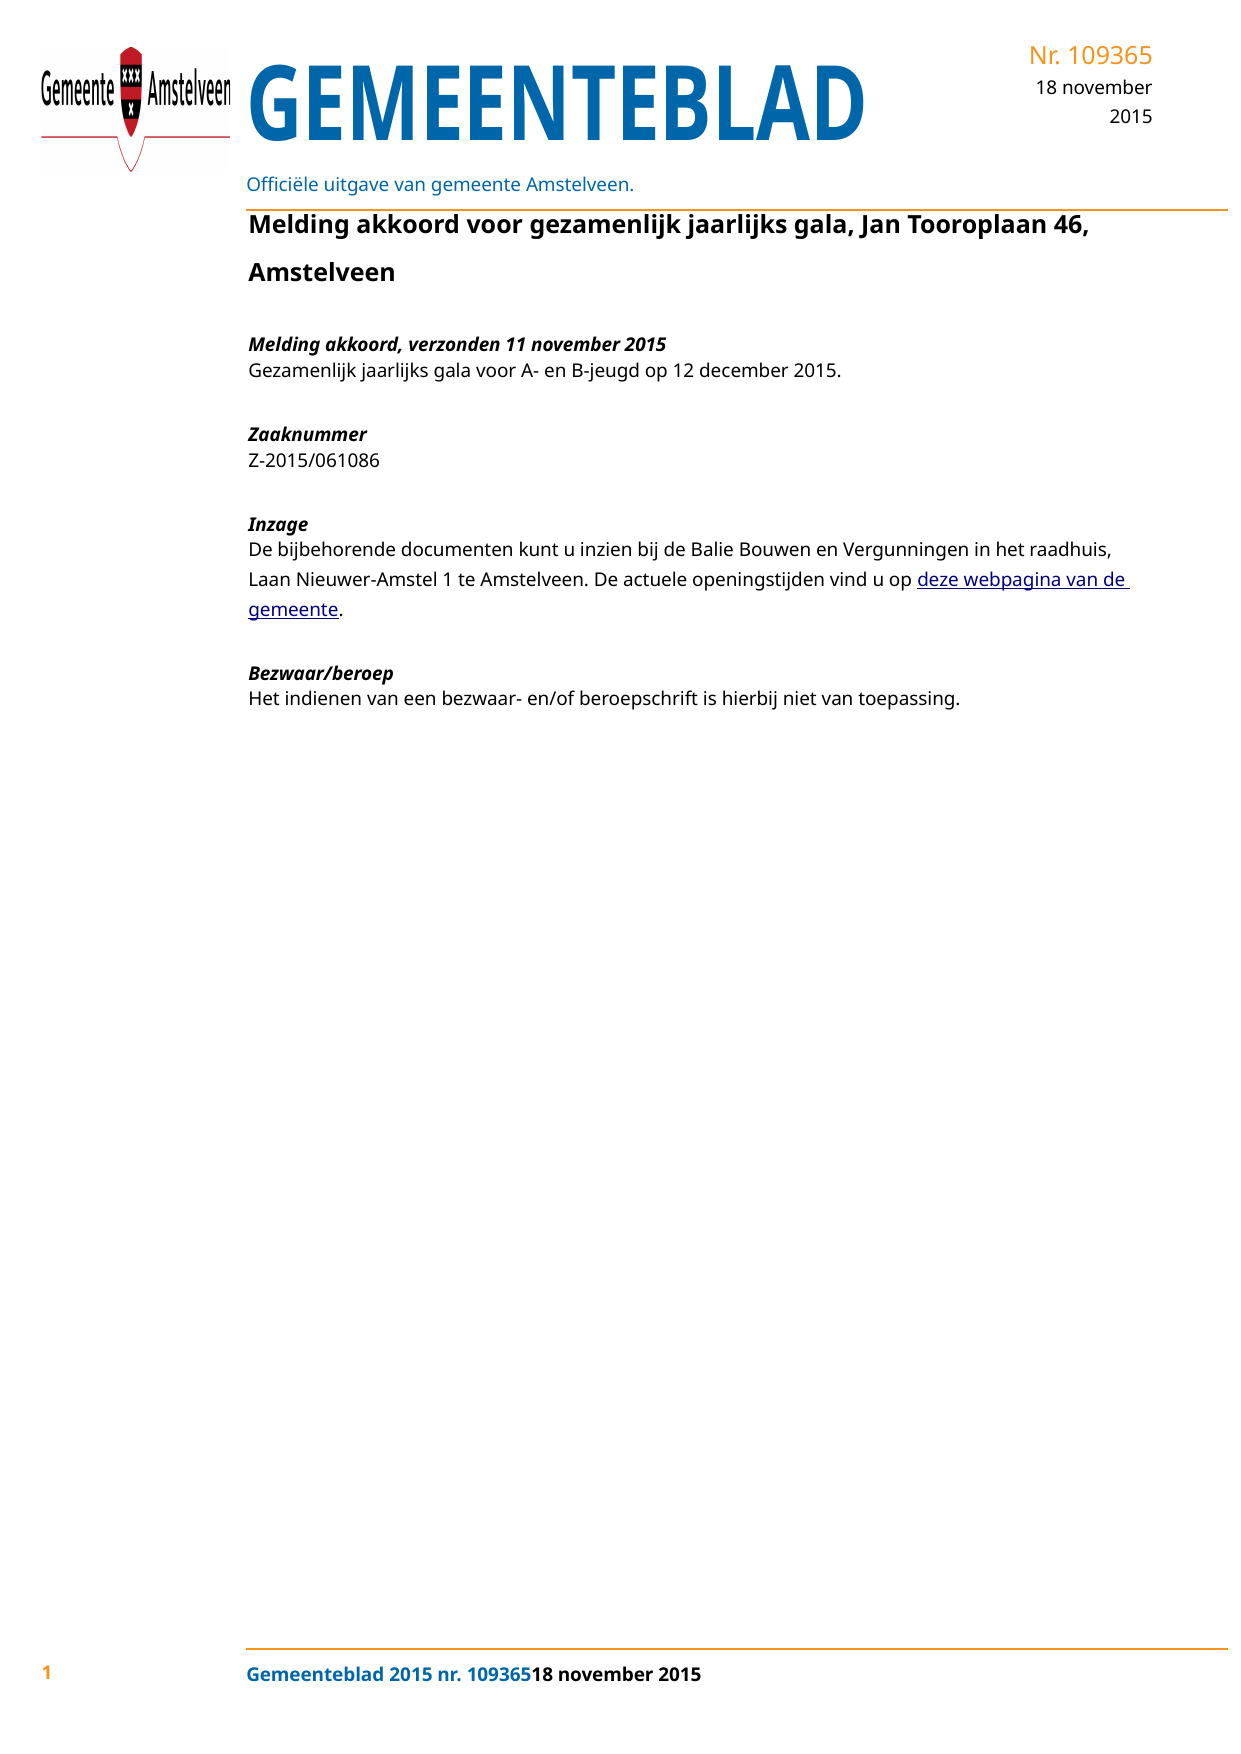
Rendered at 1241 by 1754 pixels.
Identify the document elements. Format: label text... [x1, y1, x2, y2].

text Zaaknummer [248, 421, 1152, 447]
text Melding akkoord voor gezamenlijk jaarlijks gala, Jan Tooroplaan 46, Amstelveen [248, 211, 1152, 288]
text Bezwaar/beroep [248, 660, 1152, 685]
text De bijbehorende documenten kunt u inzien bij de Balie Bouwen en Vergunningen in het raadhuis, Laan Nieuwer-Amstel 1 te Amstelveen. De actuele openingstijden vind u op deze webpagina van de gemeente. [248, 537, 1152, 621]
text Inzage [248, 511, 1152, 537]
text Z-2015/061086 [248, 447, 1152, 473]
text Het indienen van een bezwaar- en/of beroepschrift is hierbij niet van toepassing. [248, 685, 1152, 711]
text Melding akkoord, verzonden 11 november 2015 [248, 331, 1152, 357]
text Gezamenlijk jaarlijks gala voor A- en B-jeugd op 12 december 2015. [248, 357, 1152, 383]
picture [41, 47, 231, 172]
